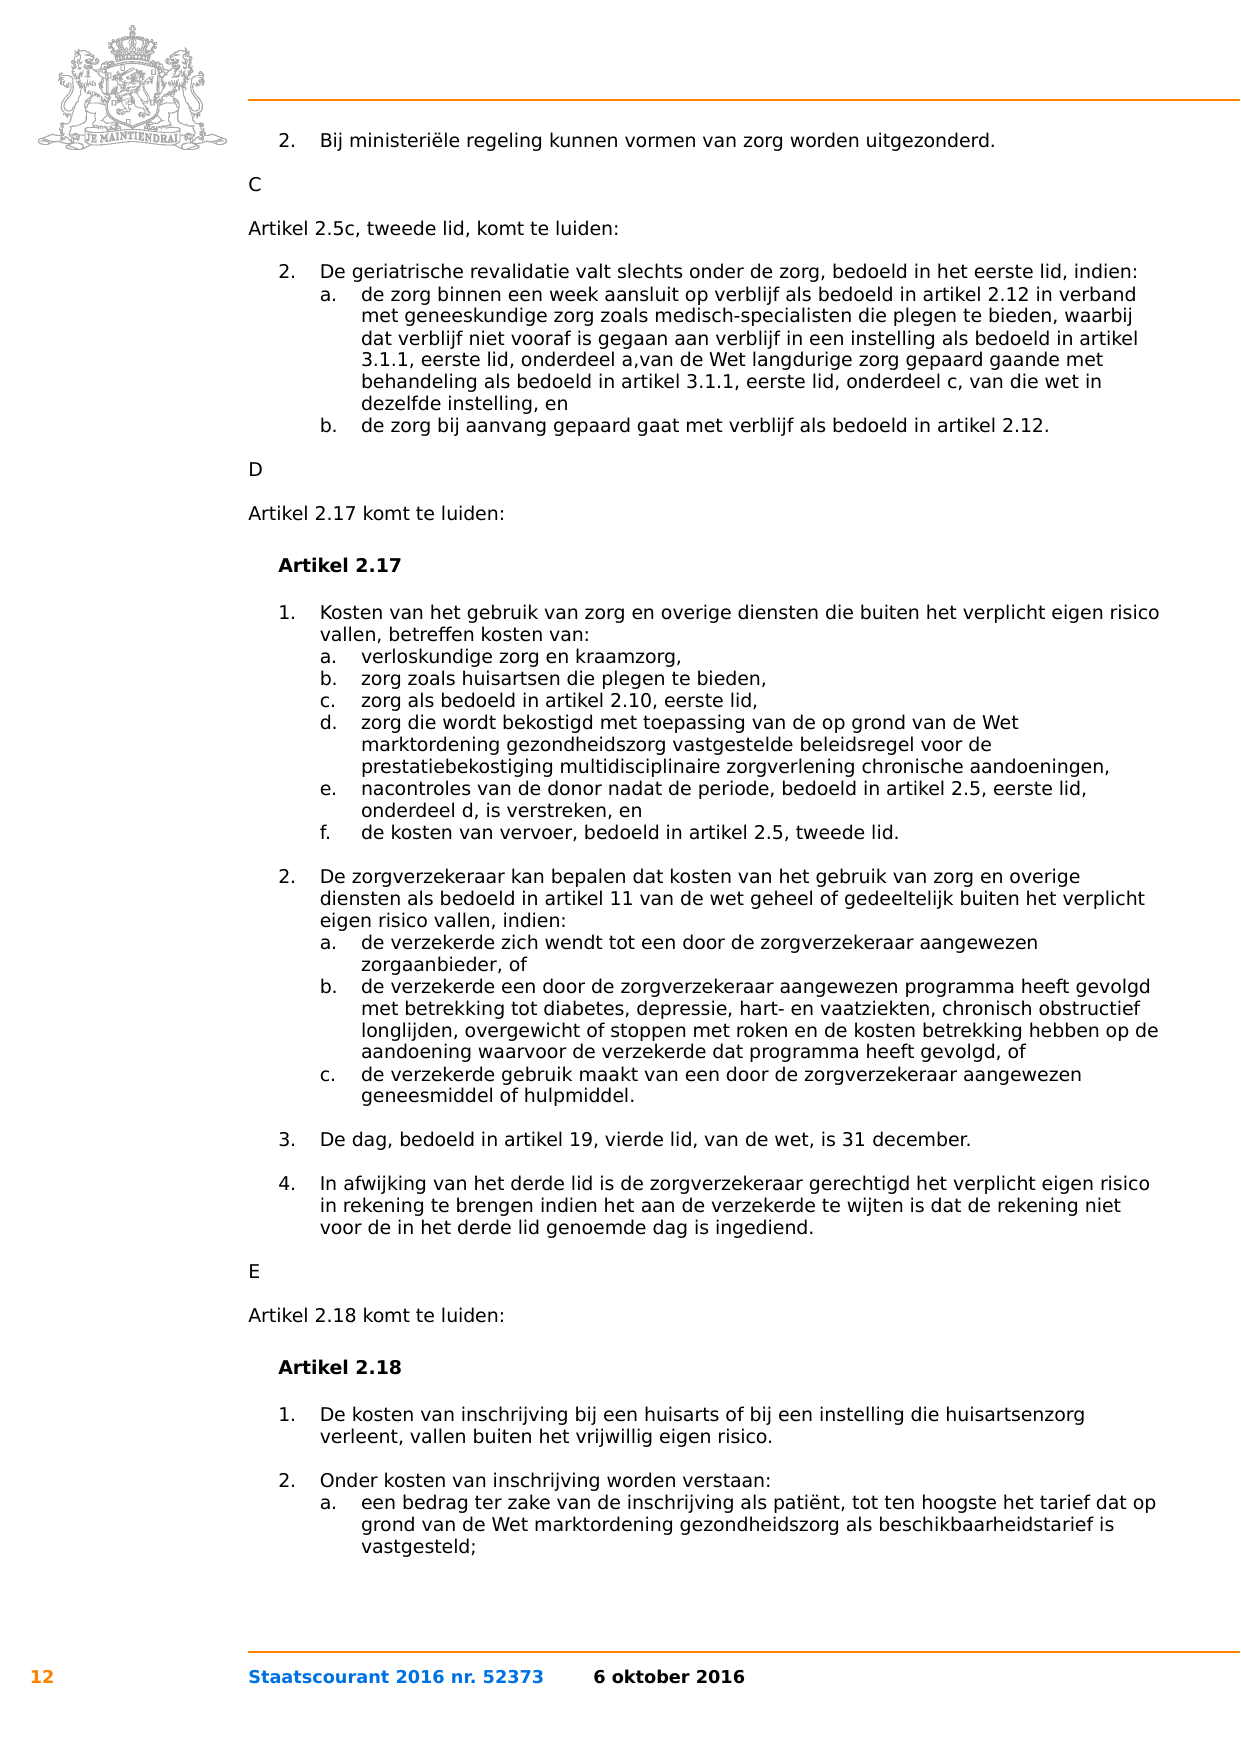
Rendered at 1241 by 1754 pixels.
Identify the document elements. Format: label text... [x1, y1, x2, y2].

text a. de verzekerde zich wendt tot een door de zorgverzekeraar aangewezen zorgaanbieder, of [319, 932, 1163, 976]
text a. een bedrag ter zake van de inschrijving als patiënt, tot ten hoogste het tarief dat op grond van de Wet marktordening gezondheidszorg als beschikbaarheidstarief is vastgesteld; [319, 1492, 1163, 1557]
text b. zorg zoals huisartsen die plegen te bieden, [319, 668, 1163, 690]
text 1. Kosten van het gebruik van zorg en overige diensten die buiten het verplicht eigen risico vallen, betreffen kosten van: [278, 602, 1163, 646]
text b. de zorg bij aanvang gepaard gaat met verblijf als bedoeld in artikel 2.12. [319, 415, 1163, 437]
text b. de verzekerde een door de zorgverzekeraar aangewezen programma heeft gevolgd met betrekking tot diabetes, depressie, hart- en vaatziekten, chronisch obstructief longlijden, overgewicht of stoppen met roken en de kosten betrekking hebben op de aandoening waarvoor de verzekerde dat programma heeft gevolgd, of [319, 976, 1163, 1063]
subtitle Artikel 2.18 [278, 1357, 1163, 1379]
text a. verloskundige zorg en kraamzorg, [319, 646, 1163, 668]
text c. zorg als bedoeld in artikel 2.10, eerste lid, [319, 690, 1163, 712]
text 2. Bij ministeriële regeling kunnen vormen van zorg worden uitgezonderd. [278, 130, 1163, 152]
text d. zorg die wordt bekostigd met toepassing van de op grond van de Wet marktordening gezondheidszorg vastgestelde beleidsregel voor de prestatiebekostiging multidisciplinaire zorgverlening chronische aandoeningen, [319, 712, 1163, 778]
picture [38, 25, 227, 150]
text e. nacontroles van de donor nadat de periode, bedoeld in artikel 2.5, eerste lid, onderdeel d, is verstreken, en [319, 778, 1163, 822]
text 2. De geriatrische revalidatie valt slechts onder de zorg, bedoeld in het eerste lid, indien: [278, 261, 1163, 283]
text f. de kosten van vervoer, bedoeld in artikel 2.5, tweede lid. [319, 822, 1163, 844]
text Artikel 2.18 komt te luiden: [248, 1305, 1163, 1327]
text Artikel 2.17 komt te luiden: [248, 503, 1163, 525]
text a. de zorg binnen een week aansluit op verblijf als bedoeld in artikel 2.12 in verband met geneeskundige zorg zoals medisch-specialisten die plegen te bieden, waarbij dat verblijf niet vooraf is gegaan aan verblijf in een instelling als bedoeld in artikel 3.1.1, eerste lid, onderdeel a,van de Wet langdurige zorg gepaard gaande met behandeling als bedoeld in artikel 3.1.1, eerste lid, onderdeel c, van die wet in dezelfde instelling, en [319, 283, 1163, 415]
text C [248, 174, 1163, 196]
text D [248, 459, 1163, 481]
text 1. De kosten van inschrijving bij een huisarts of bij een instelling die huisartsenzorg verleent, vallen buiten het vrijwillig eigen risico. [278, 1404, 1163, 1448]
text 4. In afwijking van het derde lid is de zorgverzekeraar gerechtigd het verplicht eigen risico in rekening te brengen indien het aan de verzekerde te wijten is dat de rekening niet voor de in het derde lid genoemde dag is ingediend. [278, 1173, 1163, 1239]
text E [248, 1261, 1163, 1283]
text 3. De dag, bedoeld in artikel 19, vierde lid, van de wet, is 31 december. [278, 1129, 1163, 1151]
text 2. Onder kosten van inschrijving worden verstaan: [278, 1469, 1163, 1492]
text 2. De zorgverzekeraar kan bepalen dat kosten van het gebruik van zorg en overige diensten als bedoeld in artikel 11 van de wet geheel of gedeeltelijk buiten het verplicht eigen risico vallen, indien: [278, 866, 1163, 932]
text Artikel 2.5c, tweede lid, komt te luiden: [248, 218, 1163, 239]
subtitle Artikel 2.17 [278, 555, 1163, 577]
text c. de verzekerde gebruik maakt van een door de zorgverzekeraar aangewezen geneesmiddel of hulpmiddel. [319, 1063, 1163, 1107]
